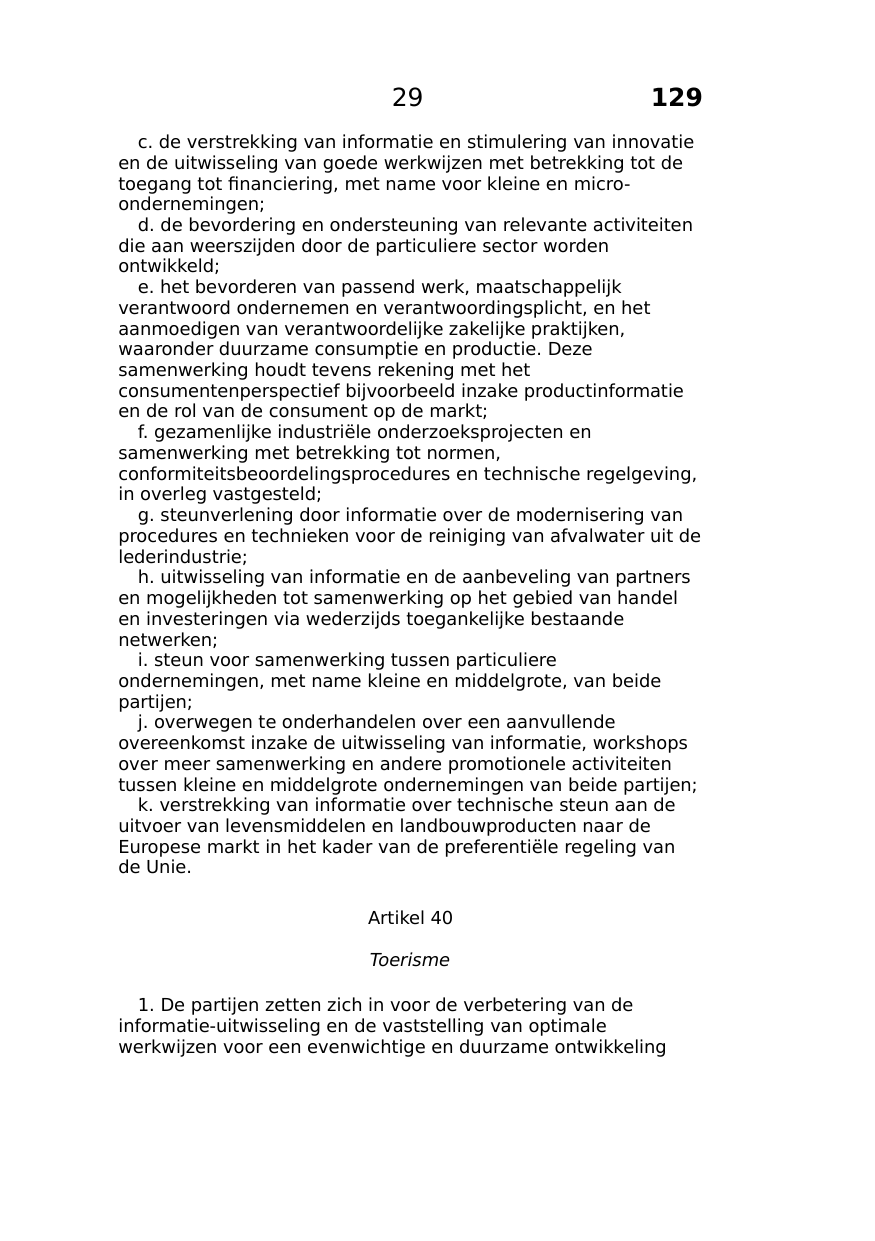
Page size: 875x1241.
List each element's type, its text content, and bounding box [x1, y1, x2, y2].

text i. steun voor samenwerking tussen particuliere ondernemingen, met name kleine en middelgrote, van beide partijen; [118, 650, 703, 712]
text d. de bevordering en ondersteuning van relevante activiteiten die aan weerszijden door de particuliere sector worden ontwikkeld; [118, 215, 703, 277]
text j. overwegen te onderhandelen over een aanvullende overeenkomst inzake de uitwisseling van informatie, workshops over meer samenwerking en andere promotionele activiteiten tussen kleine en middelgrote ondernemingen van beide partijen; [118, 712, 703, 795]
text f. gezamenlijke industriële onderzoeksprojecten en samenwerking met betrekking tot normen, conformiteitsbeoordelingsprocedures en technische regelgeving, in overleg vastgesteld; [118, 422, 703, 505]
text c. de verstrekking van informatie en stimulering van innovatie en de uitwisseling van goede werkwijzen met betrekking tot de toegang tot financiering, met name voor kleine en micro-ondernemingen; [118, 132, 703, 215]
text h. uitwisseling van informatie en de aanbeveling van partners en mogelijkheden tot samenwerking op het gebied van handel en investeringen via wederzijds toegankelijke bestaande netwerken; [118, 567, 703, 650]
text 1. De partijen zetten zich in voor de verbetering van de informatie-uitwisseling en de vaststelling van optimale werkwijzen voor een evenwichtige en duurzame ontwikkeling [118, 995, 703, 1057]
text g. steunverlening door informatie over de modernisering van procedures en technieken voor de reiniging van afvalwater uit de lederindustrie; [118, 505, 703, 567]
subtitle Artikel 40 Toerisme [118, 908, 703, 970]
text k. verstrekking van informatie over technische steun aan de uitvoer van levensmiddelen en landbouwproducten naar de Europese markt in het kader van de preferentiële regeling van de Unie. [118, 795, 703, 878]
text e. het bevorderen van passend werk, maatschappelijk verantwoord ondernemen en verantwoordingsplicht, en het aanmoedigen van verantwoordelijke zakelijke praktijken, waaronder duurzame consumptie en productie. Deze samenwerking houdt tevens rekening met het consumentenperspectief bijvoorbeeld inzake productinformatie en de rol van de consument op de markt; [118, 277, 703, 422]
